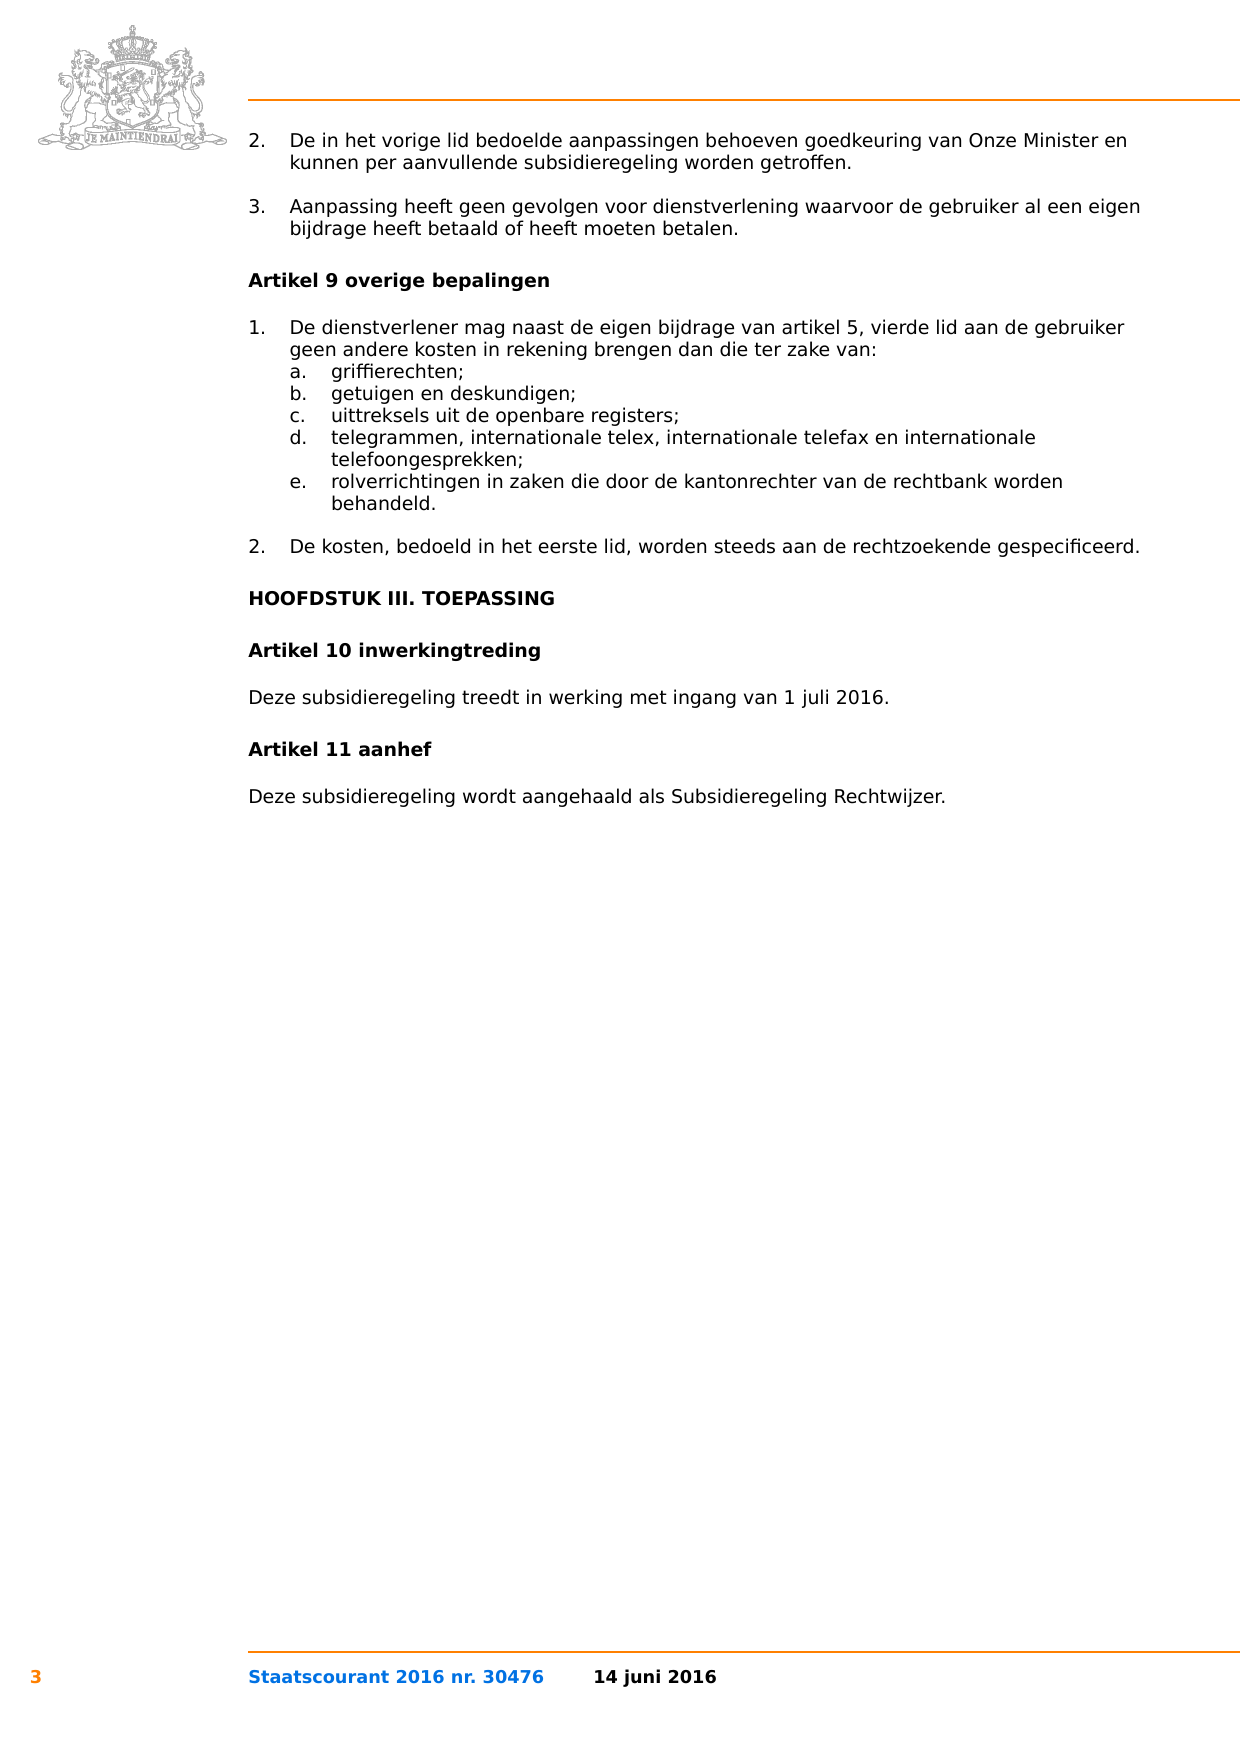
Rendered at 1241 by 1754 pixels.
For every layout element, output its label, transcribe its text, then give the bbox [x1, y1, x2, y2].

subtitle Artikel 9 overige bepalingen [248, 270, 1163, 292]
text Deze subsidieregeling treedt in werking met ingang van 1 juli 2016. [248, 687, 1163, 709]
text 1. De dienstverlener mag naast de eigen bijdrage van artikel 5, vierde lid aan de gebruiker geen andere kosten in rekening brengen dan die ter zake van: [248, 317, 1163, 361]
text a. griffierechten; [289, 361, 1163, 383]
text 3. Aanpassing heeft geen gevolgen voor dienstverlening waarvoor de gebruiker al een eigen bijdrage heeft betaald of heeft moeten betalen. [248, 196, 1163, 240]
text Deze subsidieregeling wordt aangehaald als Subsidieregeling Rechtwijzer. [248, 786, 1163, 808]
text 2. De in het vorige lid bedoelde aanpassingen behoeven goedkeuring van Onze Minister en kunnen per aanvullende subsidieregeling worden getroffen. [248, 130, 1163, 174]
subtitle Artikel 11 aanhef [248, 739, 1163, 761]
text b. getuigen en deskundigen; [289, 383, 1163, 404]
text 2. De kosten, bedoeld in het eerste lid, worden steeds aan de rechtzoekende gespecificeerd. [248, 536, 1163, 558]
subtitle Artikel 10 inwerkingtreding [248, 640, 1163, 662]
text c. uittreksels uit de openbare registers; [289, 404, 1163, 427]
text e. rolverrichtingen in zaken die door de kantonrechter van de rechtbank worden behandeld. [289, 471, 1163, 514]
picture [38, 25, 227, 150]
text d. telegrammen, internationale telex, internationale telefax en internationale telefoongesprekken; [289, 427, 1163, 471]
subtitle HOOFDSTUK III. TOEPASSING [248, 588, 1163, 610]
